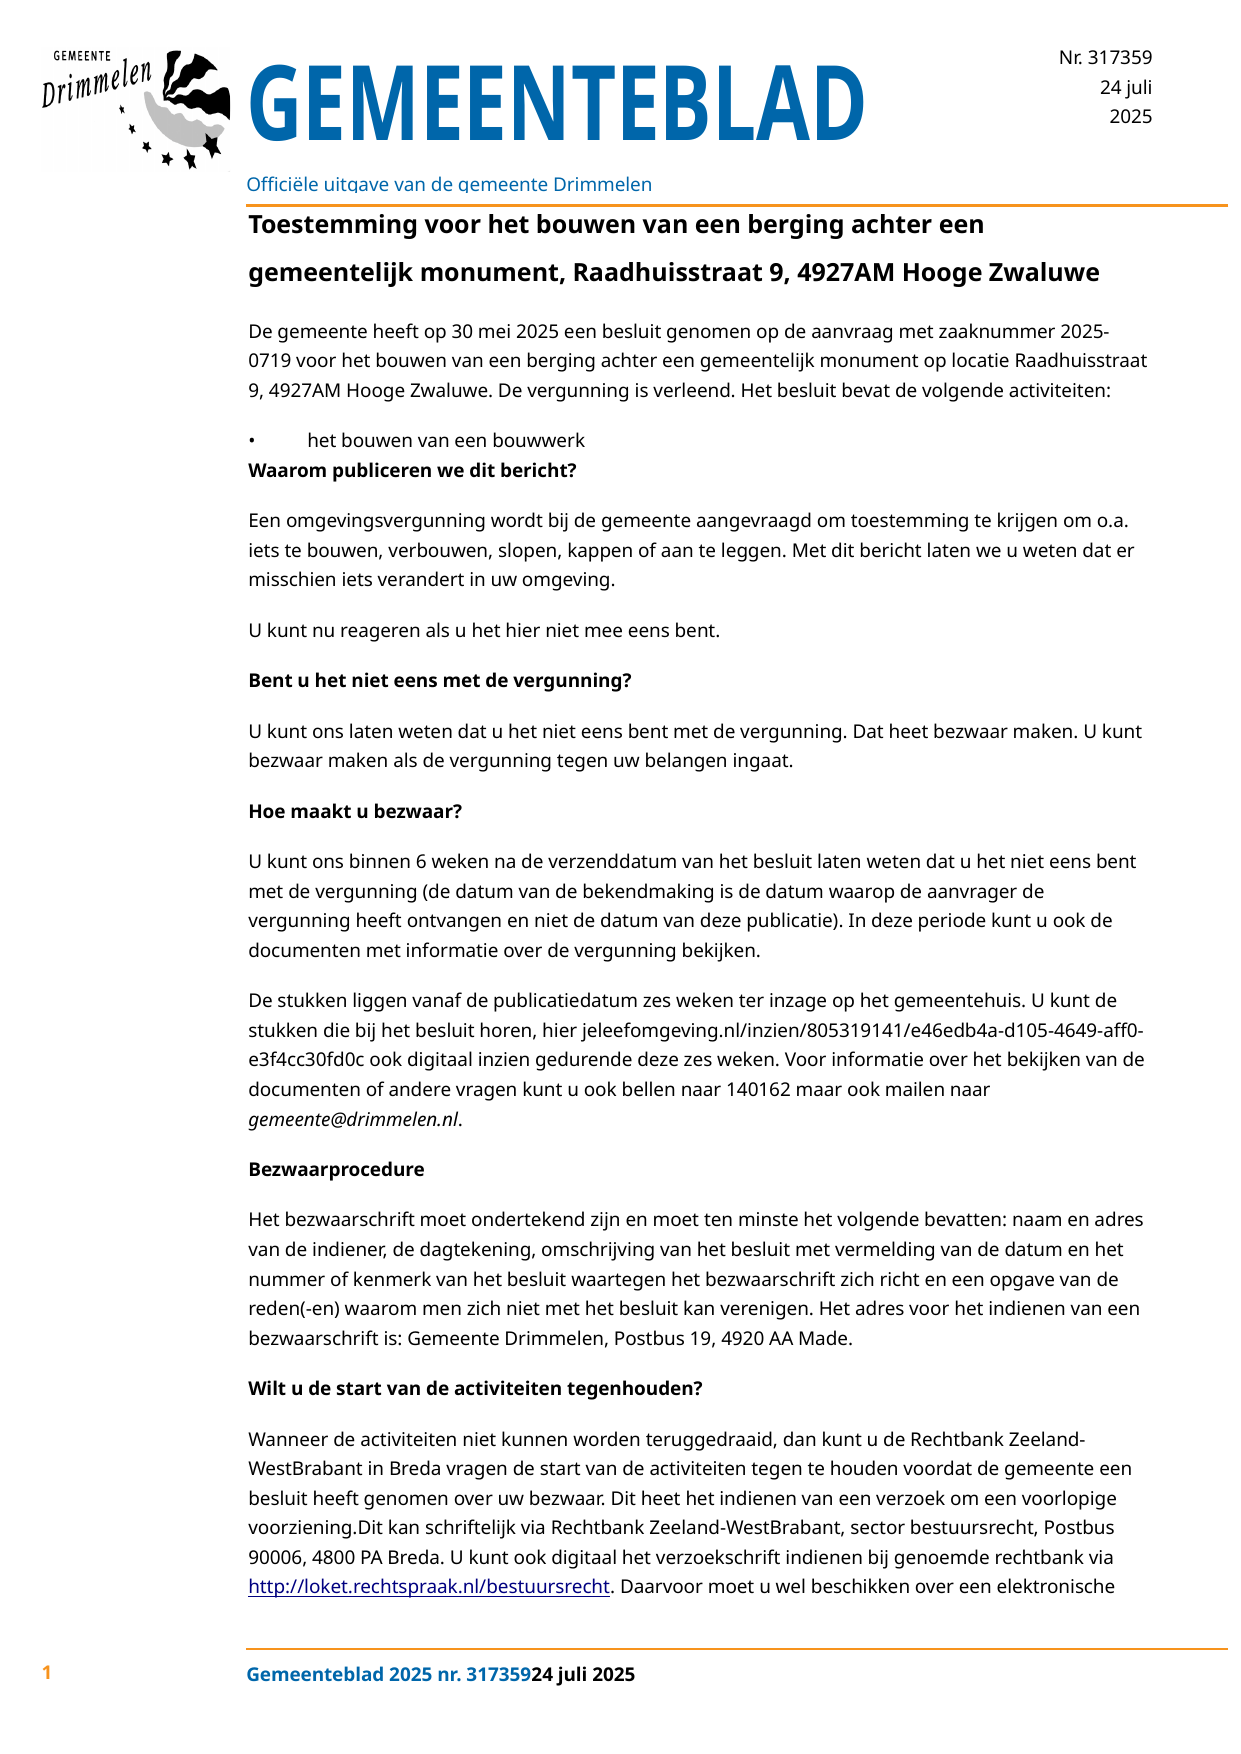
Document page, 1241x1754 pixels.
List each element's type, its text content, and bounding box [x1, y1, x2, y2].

text De stukken liggen vanaf de publicatiedatum zes weken ter inzage op het gemeentehuis. U kunt de stukken die bij het besluit horen, hier jeleefomgeving.nl/inzien/805319141/e46edb4a-d105-4649-aff0-e3f4cc30fd0c ook digitaal inzien gedurende deze zes weken. Voor informatie over het bekijken van de documenten of andere vragen kunt u ook bellen naar 140162 maar ook mailen naar gemeente@drimmelen.nl. [248, 987, 1152, 1132]
picture [41, 47, 231, 172]
text Waarom publiceren we dit bericht? [248, 457, 1152, 483]
text U kunt ons binnen 6 weken na de verzenddatum van het besluit laten weten dat u het niet eens bent met de vergunning (de datum van de bekendmaking is de datum waarop de aanvrager de vergunning heeft ontvangen en niet de datum van deze publicatie). In deze periode kunt u ook de documenten met informatie over de vergunning bekijken. [248, 848, 1152, 963]
text Wilt u de start van de activiteiten tegenhouden? [248, 1375, 1152, 1401]
text Het bezwaarschrift moet ondertekend zijn en moet ten minste het volgende bevatten: naam en adres van de indiener, de dagtekening, omschrijving van het besluit met vermelding van de datum en het nummer of kenmerk van het besluit waartegen het bezwaarschrift zich richt en een opgave van de reden(-en) waarom men zich niet met het besluit kan verenigen. Het adres voor het indienen van een bezwaarschrift is: Gemeente Drimmelen, Postbus 19, 4920 AA Made. [248, 1207, 1152, 1351]
text Hoe maakt u bezwaar? [248, 798, 1152, 824]
text Wanneer de activiteiten niet kunnen worden teruggedraaid, dan kunt u de Rechtbank Zeeland-WestBrabant in Breda vragen de start van de activiteiten tegen te houden voordat de gemeente een besluit heeft genomen over uw bezwaar. Dit heet het indienen van een verzoek om een voorlopige voorziening.Dit kan schriftelijk via Rechtbank Zeeland-WestBrabant, sector bestuursrecht, Postbus 90006, 4800 PA Breda. U kunt ook digitaal het verzoekschrift indienen bij genoemde rechtbank via http://loket.rechtspraak.nl/bestuursrecht. Daarvoor moet u wel beschikken over een elektronische [248, 1426, 1152, 1599]
text Een omgevingsvergunning wordt bij de gemeente aangevraagd om toestemming te krijgen om o.a. iets te bouwen, verbouwen, slopen, kappen of aan te leggen. Met dit bericht laten we u weten dat er misschien iets verandert in uw omgeving. [248, 507, 1152, 592]
text Bent u het niet eens met de vergunning? [248, 667, 1152, 693]
text Toestemming voor het bouwen van een berging achter een gemeentelijk monument, Raadhuisstraat 9, 4927AM Hooge Zwaluwe [248, 207, 1152, 288]
text De gemeente heeft op 30 mei 2025 een besluit genomen op de aanvraag met zaaknummer 2025-0719 voor het bouwen van een berging achter een gemeentelijk monument op locatie Raadhuisstraat 9, 4927AM Hooge Zwaluwe. De vergunning is verleend. Het besluit bevat de volgende activiteiten: [248, 318, 1152, 403]
text U kunt ons laten weten dat u het niet eens bent met de vergunning. Dat heet bezwaar maken. U kunt bezwaar maken als de vergunning tegen uw belangen ingaat. [248, 718, 1152, 773]
text Bezwaarprocedure [248, 1156, 1152, 1182]
text U kunt nu reageren als u het hier niet mee eens bent. [248, 617, 1152, 643]
list het bouwen van een bouwwerk [248, 427, 1152, 453]
